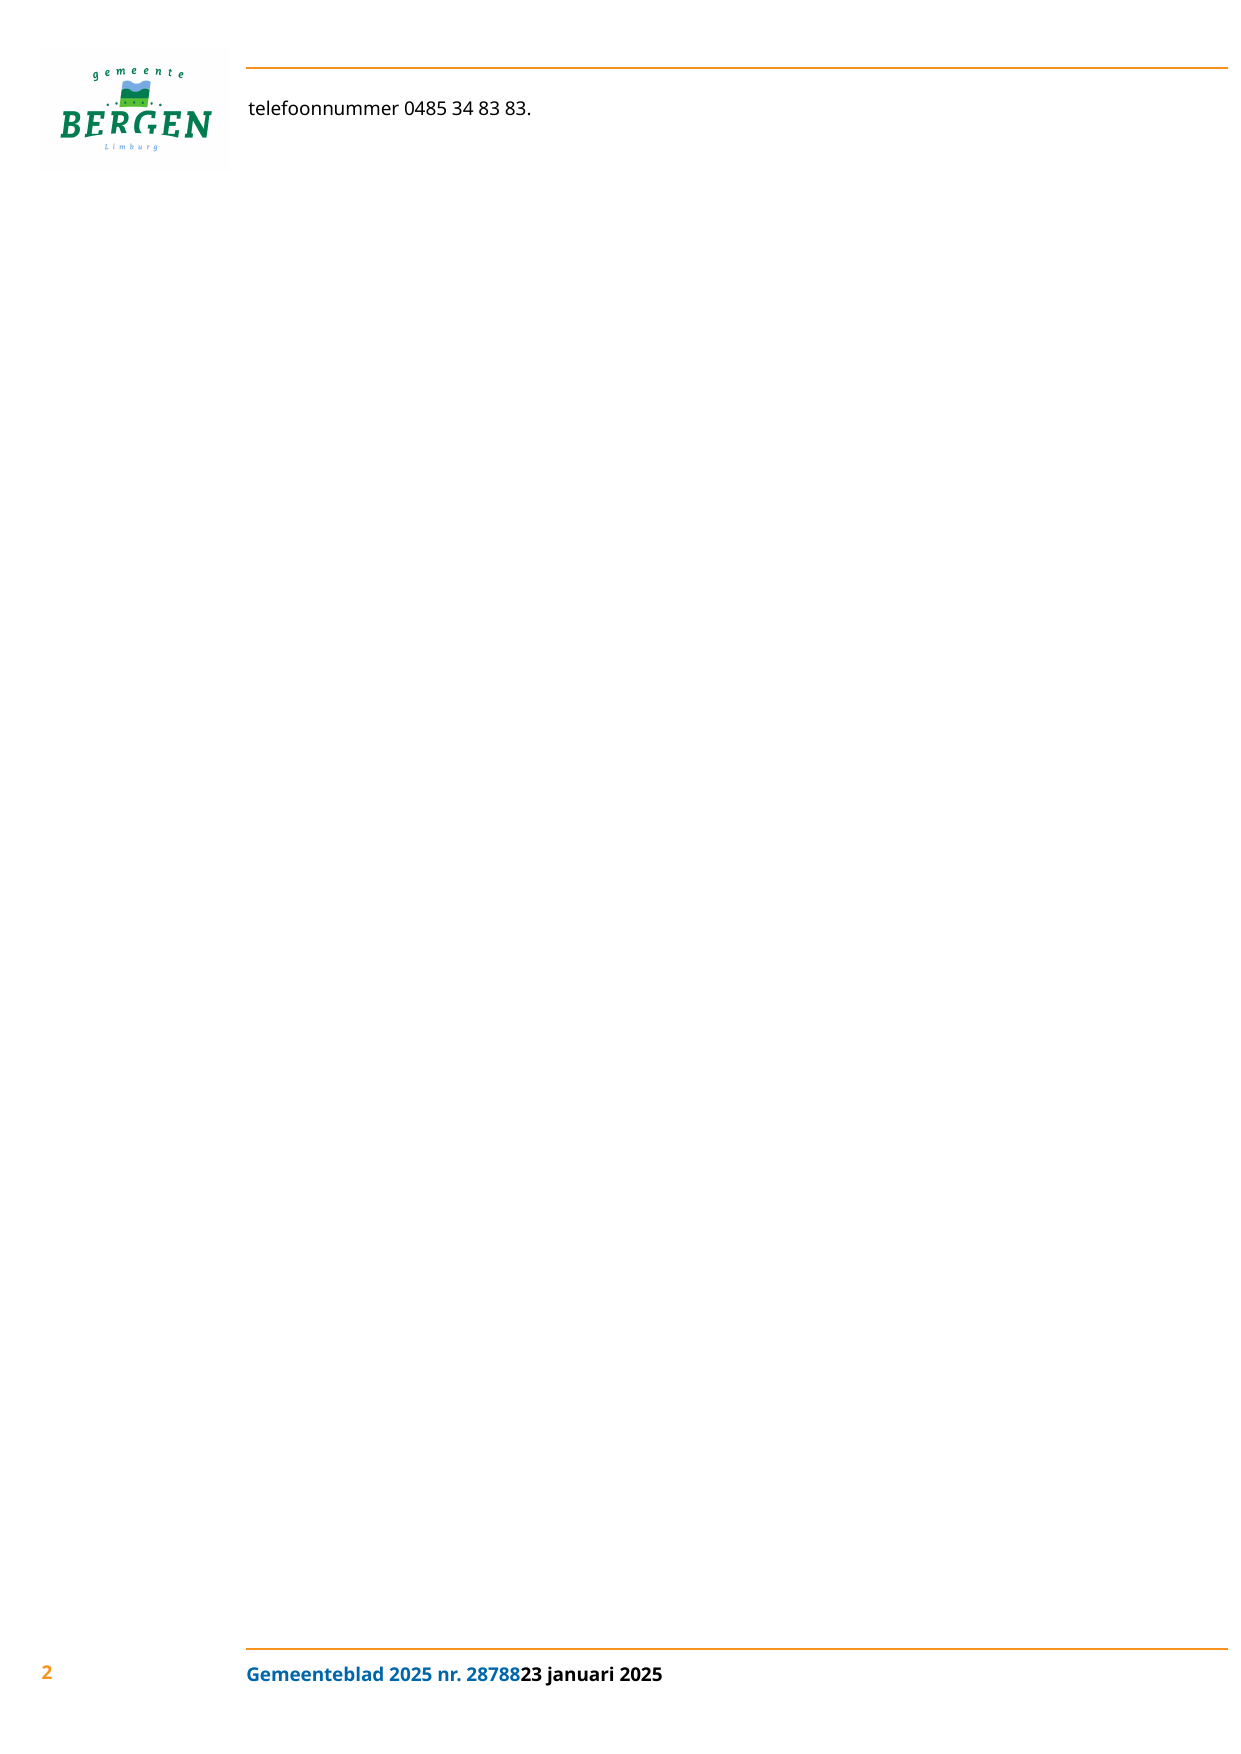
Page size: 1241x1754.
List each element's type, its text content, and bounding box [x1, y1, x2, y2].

picture [41, 47, 231, 172]
text telefoonnummer 0485 34 83 83. [248, 95, 1152, 121]
